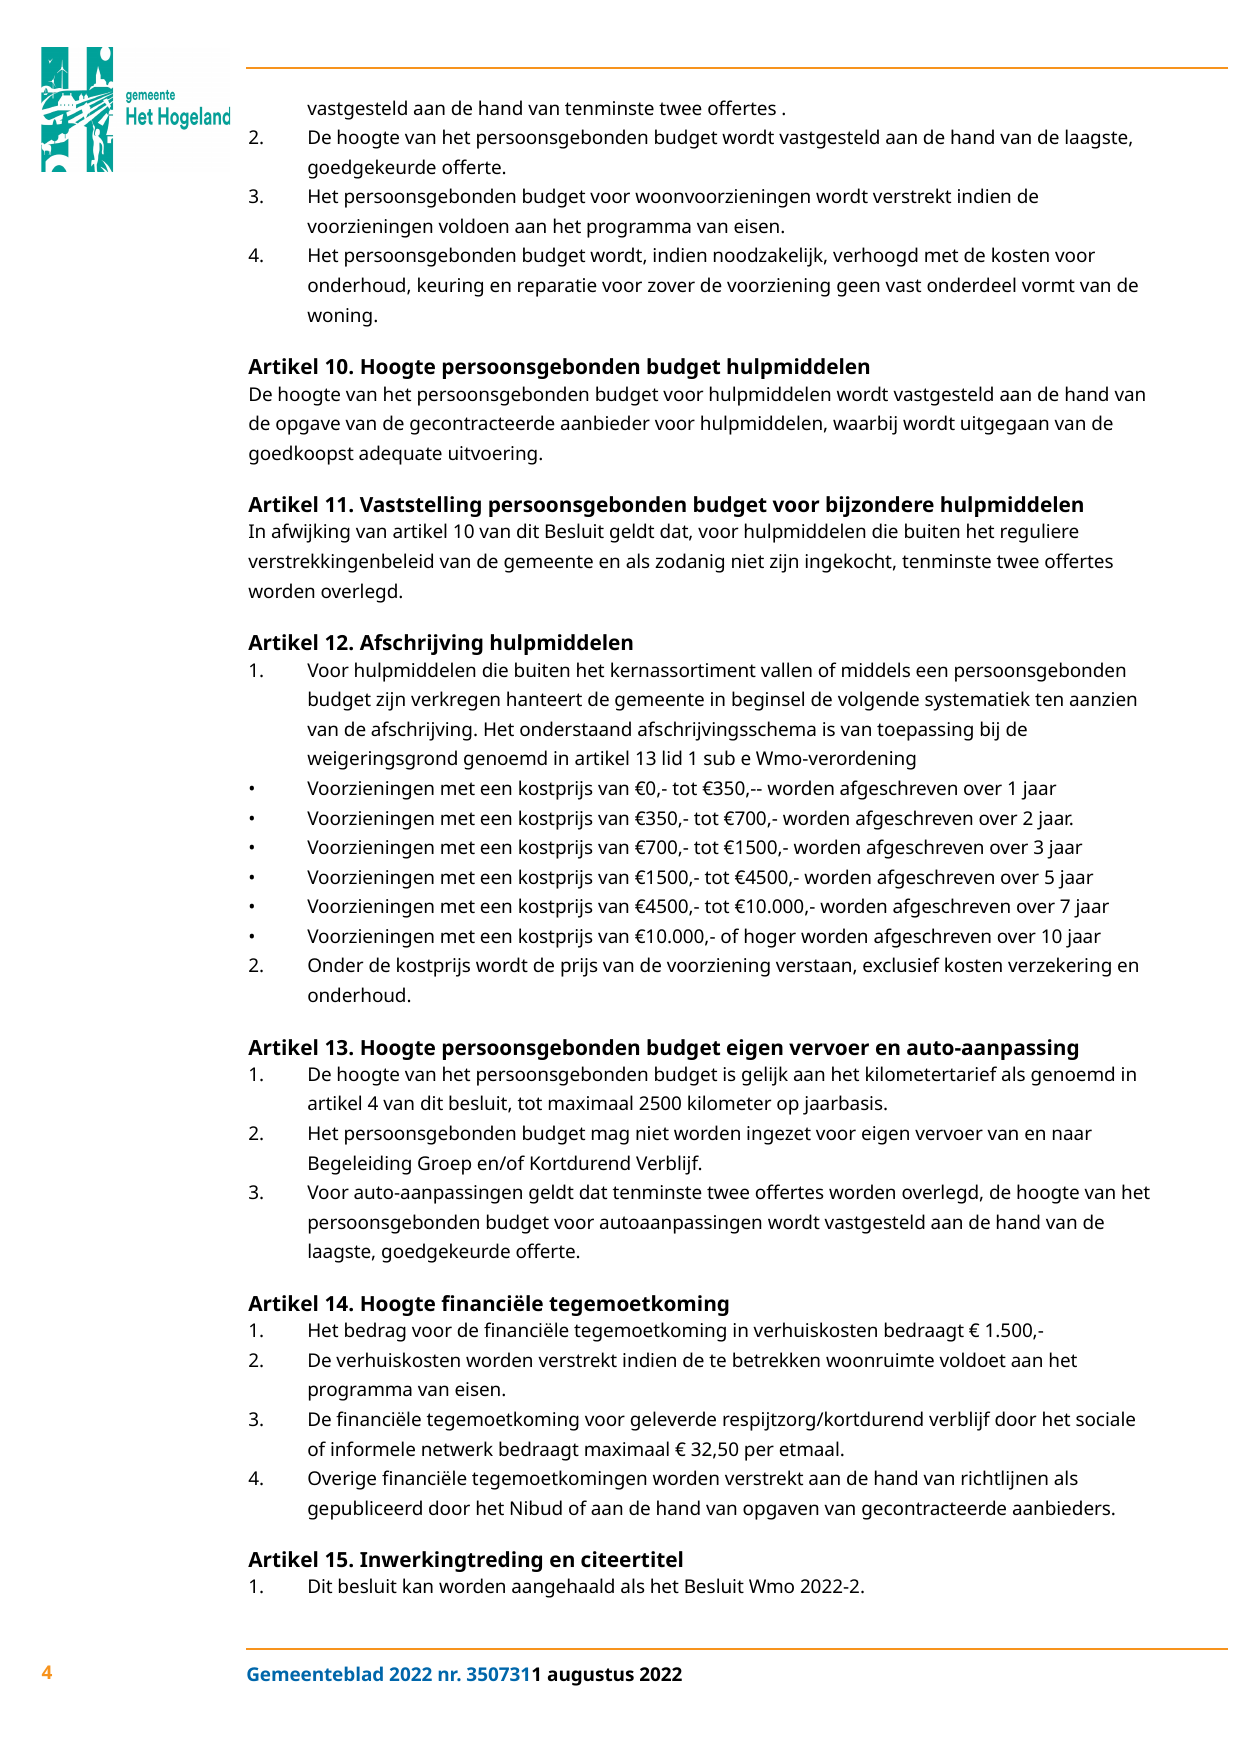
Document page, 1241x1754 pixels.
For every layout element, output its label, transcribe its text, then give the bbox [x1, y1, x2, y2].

text Artikel 13. Hoogte persoonsgebonden budget eigen vervoer en auto-aanpassing [248, 1033, 1152, 1061]
text Artikel 15. Inwerkingtreding en citeertitel [248, 1545, 1152, 1574]
list Het persoonsgebonden budget mag niet worden ingezet voor eigen vervoer van en naar Begeleiding Groep en/of Kortdurend Verblijf. [248, 1120, 1152, 1176]
list Overige financiële tegemoetkomingen worden verstrekt aan de hand van richtlijnen als gepubliceerd door het Nibud of aan de hand van opgaven van gecontracteerde aanbieders. [248, 1465, 1152, 1521]
list Voor hulpmiddelen die buiten het kernassortiment vallen of middels een persoonsgebonden budget zijn verkregen hanteert de gemeente in beginsel de volgende systematiek ten aanzien van de afschrijving. Het onderstaand afschrijvingsschema is van toepassing bij de weigeringsgrond genoemd in artikel 13 lid 1 sub e Wmo-verordening [248, 657, 1152, 771]
picture [41, 47, 231, 172]
text De hoogte van het persoonsgebonden budget voor hulpmiddelen wordt vastgesteld aan de hand van de opgave van de gecontracteerde aanbieder voor hulpmiddelen, waarbij wordt uitgegaan van de goedkoopst adequate uitvoering. [248, 381, 1152, 466]
text Artikel 14. Hoogte financiële tegemoetkoming [248, 1289, 1152, 1317]
text In afwijking van artikel 10 van dit Besluit geldt dat, voor hulpmiddelen die buiten het reguliere verstrekkingenbeleid van de gemeente en als zodanig niet zijn ingekocht, tenminste twee offertes worden overlegd. [248, 519, 1152, 604]
list De financiële tegemoetkoming voor geleverde respijtzorg/kortdurend verblijf door het sociale of informele netwerk bedraagt maximaal € 32,50 per etmaal. [248, 1406, 1152, 1461]
list De hoogte van het persoonsgebonden budget wordt vastgesteld aan de hand van de laagste, goedgekeurde offerte. [248, 124, 1152, 180]
list Voor auto-aanpassingen geldt dat tenminste twee offertes worden overlegd, de hoogte van het persoonsgebonden budget voor autoaanpassingen wordt vastgesteld aan de hand van de laagste, goedgekeurde offerte. [248, 1179, 1152, 1264]
text Artikel 12. Afschrijving hulpmiddelen [248, 628, 1152, 657]
list Dit besluit kan worden aangehaald als het Besluit Wmo 2022-2. [248, 1574, 1152, 1599]
list Voorzieningen met een kostprijs van €0,- tot €350,-- worden afgeschreven over 1 jaar [248, 775, 1152, 801]
list Voorzieningen met een kostprijs van €10.000,- of hoger worden afgeschreven over 10 jaar [248, 923, 1152, 949]
list Voorzieningen met een kostprijs van €350,- tot €700,- worden afgeschreven over 2 jaar. [248, 805, 1152, 830]
list Onder de kostprijs wordt de prijs van de voorziening verstaan, exclusief kosten verzekering en onderhoud. [248, 953, 1152, 1008]
list De hoogte van het persoonsgebonden budget is gelijk aan het kilometertarief als genoemd in artikel 4 van dit besluit, tot maximaal 2500 kilometer op jaarbasis. [248, 1061, 1152, 1116]
text Artikel 11. Vaststelling persoonsgebonden budget voor bijzondere hulpmiddelen [248, 490, 1152, 519]
list Het persoonsgebonden budget wordt, indien noodzakelijk, verhoogd met de kosten voor onderhoud, keuring en reparatie voor zover de voorziening geen vast onderdeel vormt van de woning. [248, 243, 1152, 328]
list vastgesteld aan de hand van tenminste twee offertes . [248, 95, 1152, 121]
list Het persoonsgebonden budget voor woonvoorzieningen wordt verstrekt indien de voorzieningen voldoen aan het programma van eisen. [248, 183, 1152, 239]
list Voorzieningen met een kostprijs van €700,- tot €1500,- worden afgeschreven over 3 jaar [248, 834, 1152, 860]
list Voorzieningen met een kostprijs van €4500,- tot €10.000,- worden afgeschreven over 7 jaar [248, 893, 1152, 919]
list Het bedrag voor de financiële tegemoetkoming in verhuiskosten bedraagt € 1.500,- [248, 1317, 1152, 1343]
list Voorzieningen met een kostprijs van €1500,- tot €4500,- worden afgeschreven over 5 jaar [248, 864, 1152, 889]
text Artikel 10. Hoogte persoonsgebonden budget hulpmiddelen [248, 352, 1152, 381]
list De verhuiskosten worden verstrekt indien de te betrekken woonruimte voldoet aan het programma van eisen. [248, 1347, 1152, 1402]
